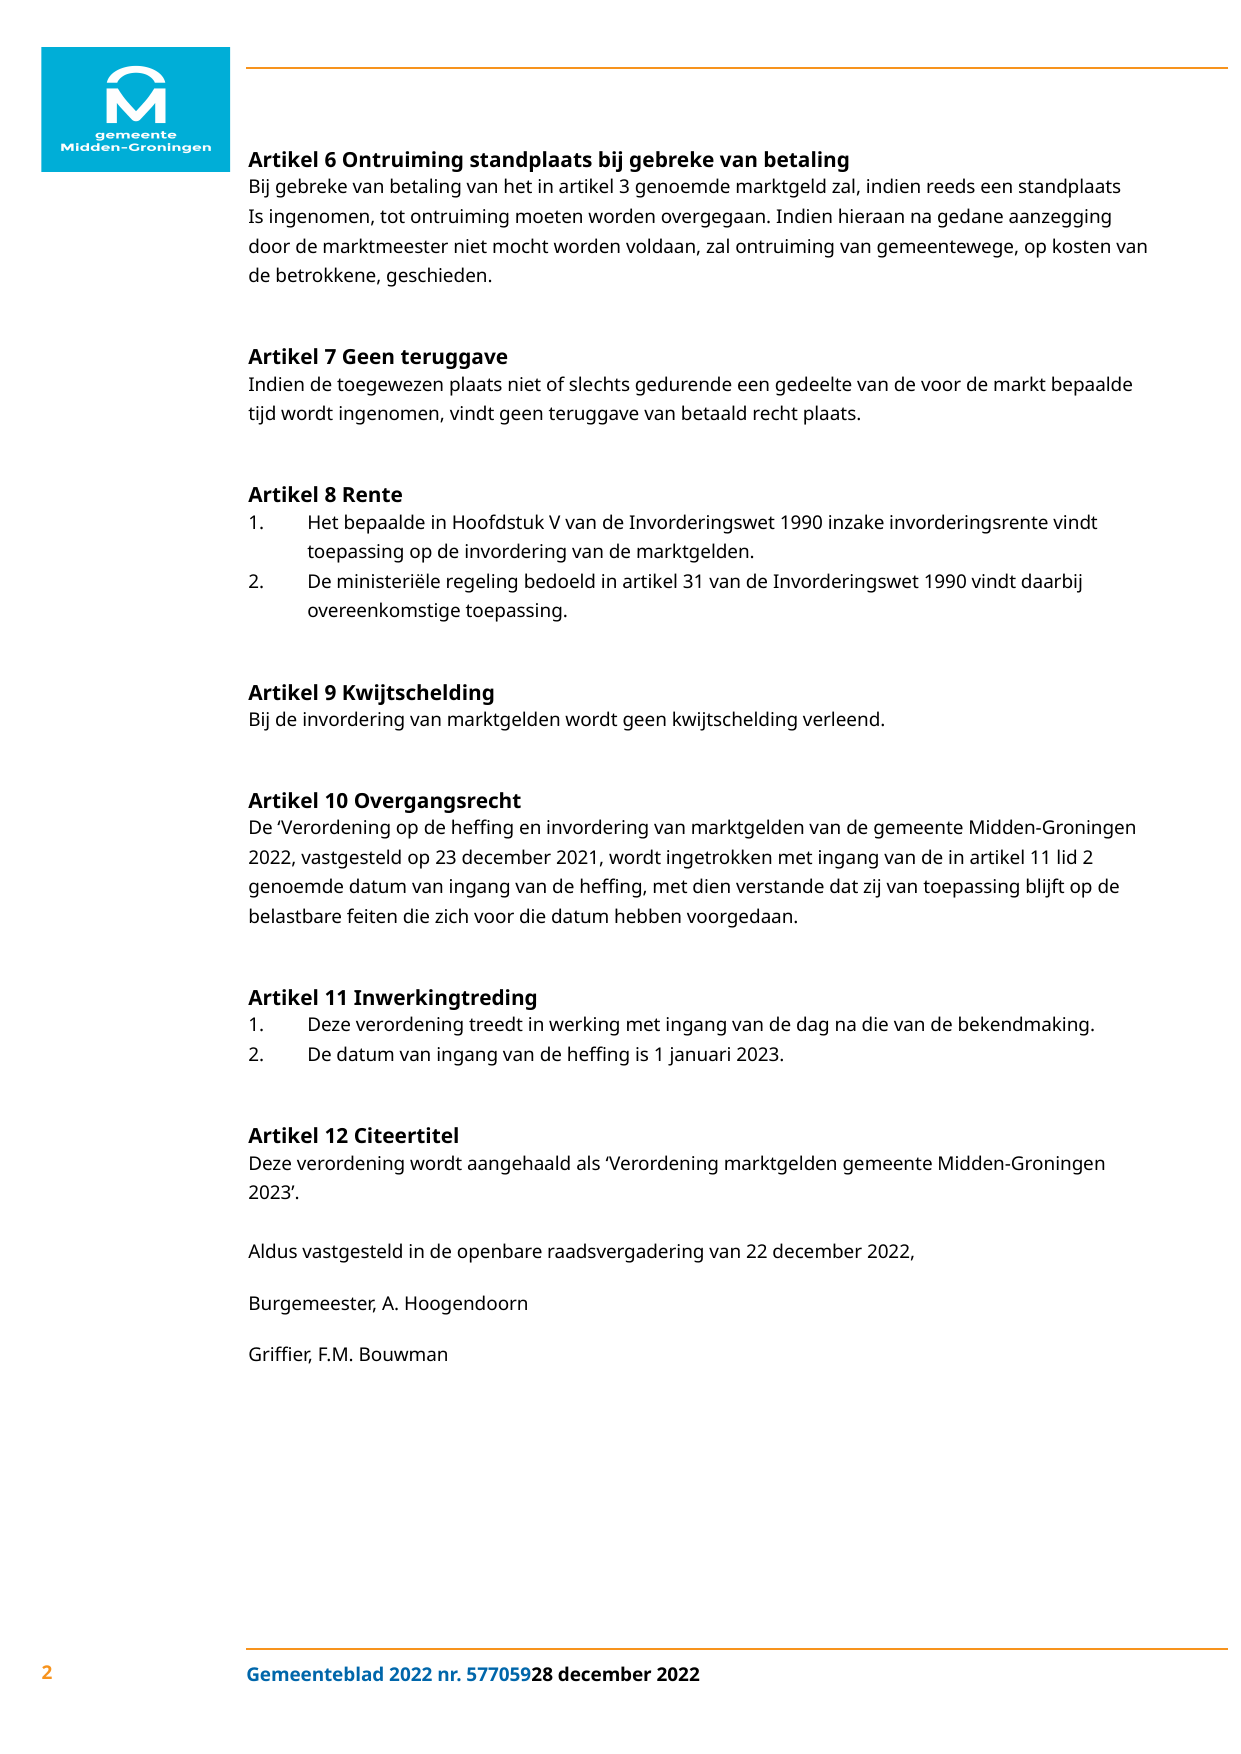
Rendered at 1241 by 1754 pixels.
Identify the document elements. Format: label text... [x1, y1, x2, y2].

text Burgemeester, A. Hoogendoorn [248, 1290, 1152, 1316]
text De ‘Verordening op de heffing en invordering van marktgelden van de gemeente Midden-Groningen 2022, vastgesteld op 23 december 2021, wordt ingetrokken met ingang van de in artikel 11 lid 2 genoemde datum van ingang van de heffing, met dien verstande dat zij van toepassing blijft op de belastbare feiten die zich voor die datum hebben voorgedaan. [248, 814, 1152, 929]
picture [184, 146, 190, 153]
list De ministeriële regeling bedoeld in artikel 31 van de Invorderingswet 1990 vindt daarbij overeenkomstige toepassing. [248, 568, 1152, 623]
text Artikel 11 Inwerkingtreding [248, 983, 1152, 1012]
text Indien de toegewezen plaats niet of slechts gedurende een gedeelte van de voor de markt bepaalde tijd wordt ingenomen, vindt geen teruggave van betaald recht plaats. [248, 371, 1152, 426]
picture [107, 89, 165, 122]
text Bij de invordering van marktgelden wordt geen kwijtschelding verleend. [248, 706, 1152, 732]
text Artikel 6 Ontruiming standplaats bij gebreke van betaling [248, 145, 1152, 174]
text Griffier, F.M. Bouwman [248, 1341, 1152, 1367]
picture [108, 66, 164, 82]
text Aldus vastgesteld in de openbare raadsvergadering van 22 december 2022, [248, 1238, 1152, 1264]
text Artikel 8 Rente [248, 480, 1152, 509]
text Bij gebreke van betaling van het in artikel 3 genoemde marktgeld zal, indien reeds een standplaats [248, 174, 1152, 199]
list Het bepaalde in Hoofdstuk V van de Invorderingswet 1990 inzake invorderingsrente vindt toepassing op de invordering van de marktgelden. [248, 509, 1152, 564]
list De datum van ingang van de heffing is 1 januari 2023. [248, 1041, 1152, 1067]
text Deze verordening wordt aangehaald als ‘Verordening marktgelden gemeente Midden-Groningen 2023’. [248, 1150, 1152, 1205]
text Artikel 7 Geen teruggave [248, 342, 1152, 371]
list Deze verordening treedt in werking met ingang van de dag na die van de bekendmaking. [248, 1012, 1152, 1037]
text Is ingenomen, tot ontruiming moeten worden overgegaan. Indien hieraan na gedane aanzegging door de marktmeester niet mocht worden voldaan, zal ontruiming van gemeentewege, op kosten van de betrokkene, geschieden. [248, 203, 1152, 288]
text Artikel 10 Overgangsrecht [248, 786, 1152, 814]
text Artikel 9 Kwijtschelding [248, 678, 1152, 706]
text Artikel 12 Citeertitel [248, 1121, 1152, 1150]
